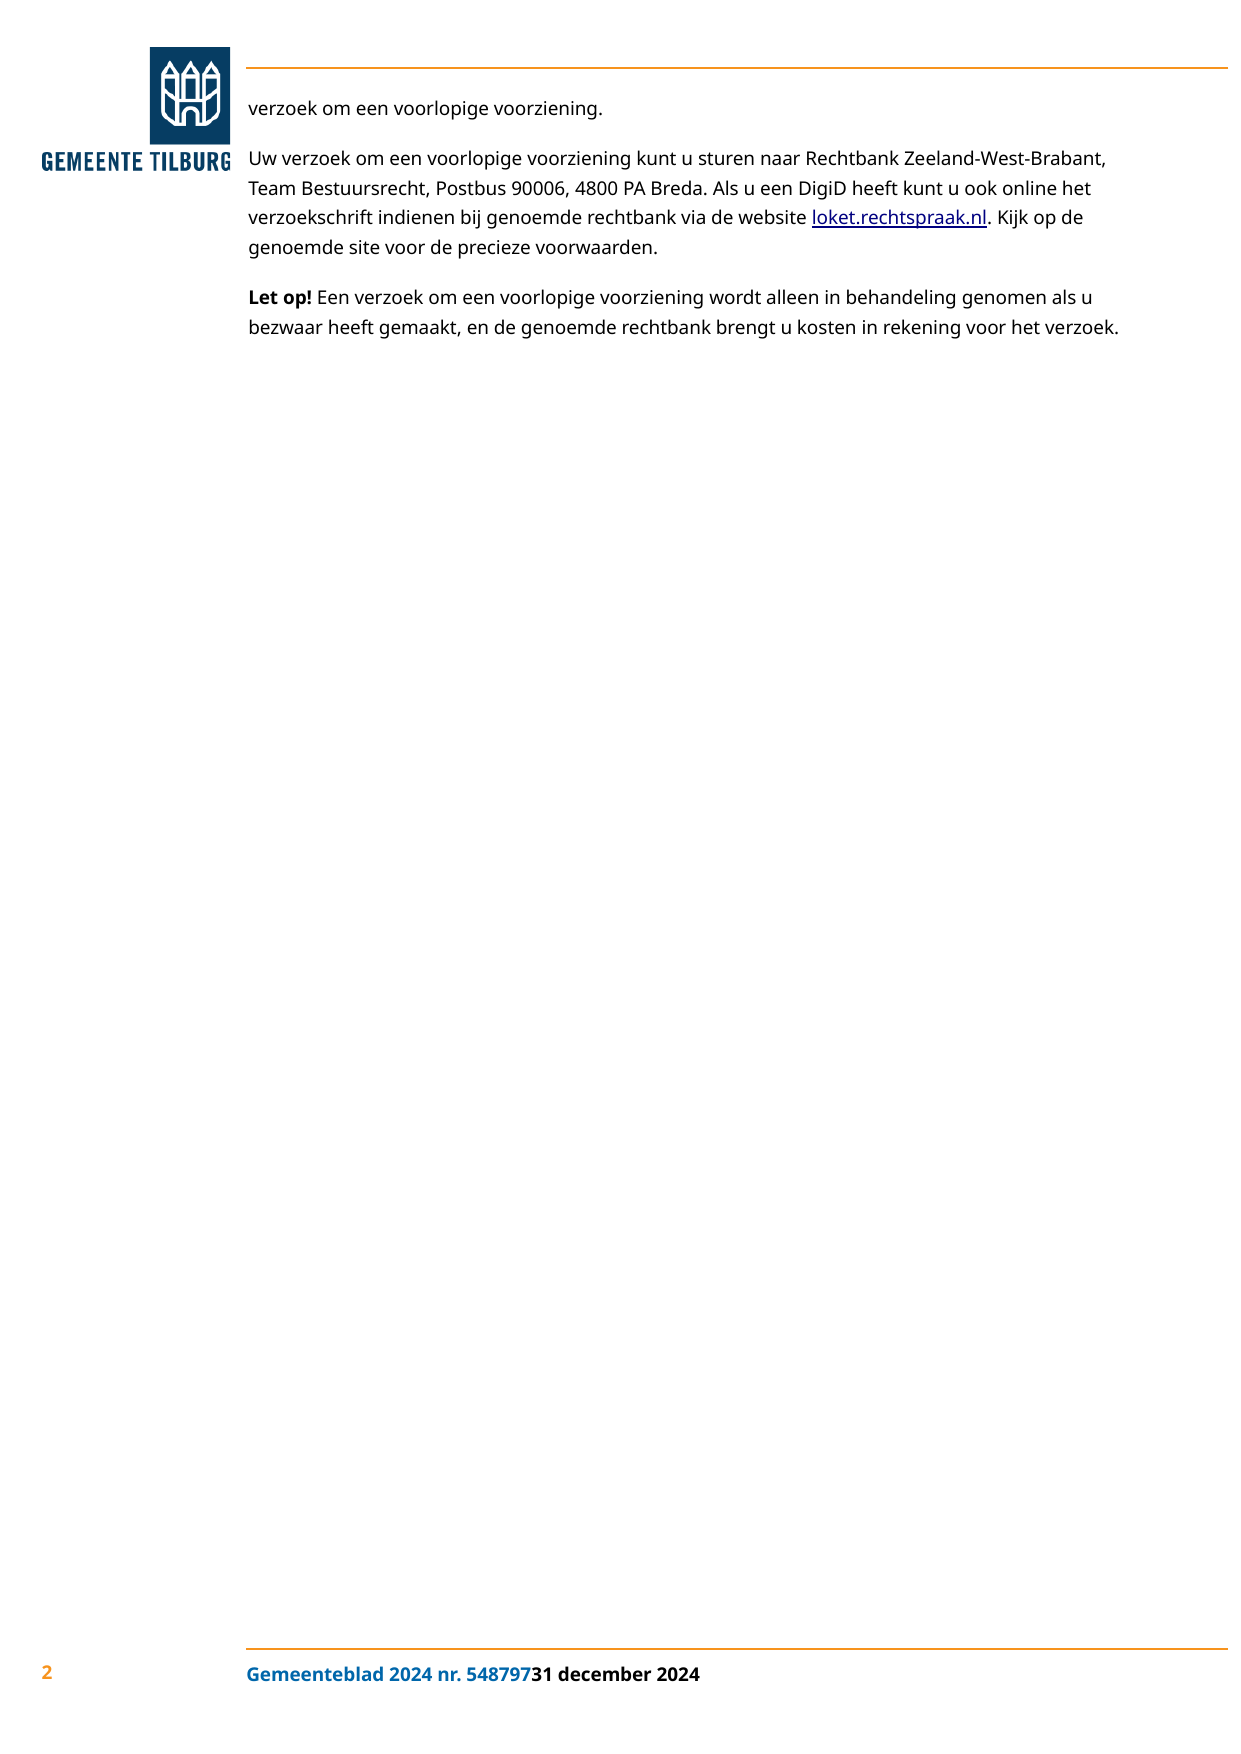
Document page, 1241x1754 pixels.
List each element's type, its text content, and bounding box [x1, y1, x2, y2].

picture [41, 47, 231, 172]
text verzoek om een voorlopige voorziening. [248, 95, 1152, 121]
text Let op! Een verzoek om een voorlopige voorziening wordt alleen in behandeling genomen als u bezwaar heeft gemaakt, en de genoemde rechtbank brengt u kosten in rekening voor het verzoek. [248, 284, 1152, 340]
text Uw verzoek om een voorlopige voorziening kunt u sturen naar Rechtbank Zeeland-West-Brabant, Team Bestuursrecht, Postbus 90006, 4800 PA Breda. Als u een DigiD heeft kunt u ook online het verzoekschrift indienen bij genoemde rechtbank via de website loket.rechtspraak.nl. Kijk op de genoemde site voor de precieze voorwaarden. [248, 145, 1152, 260]
